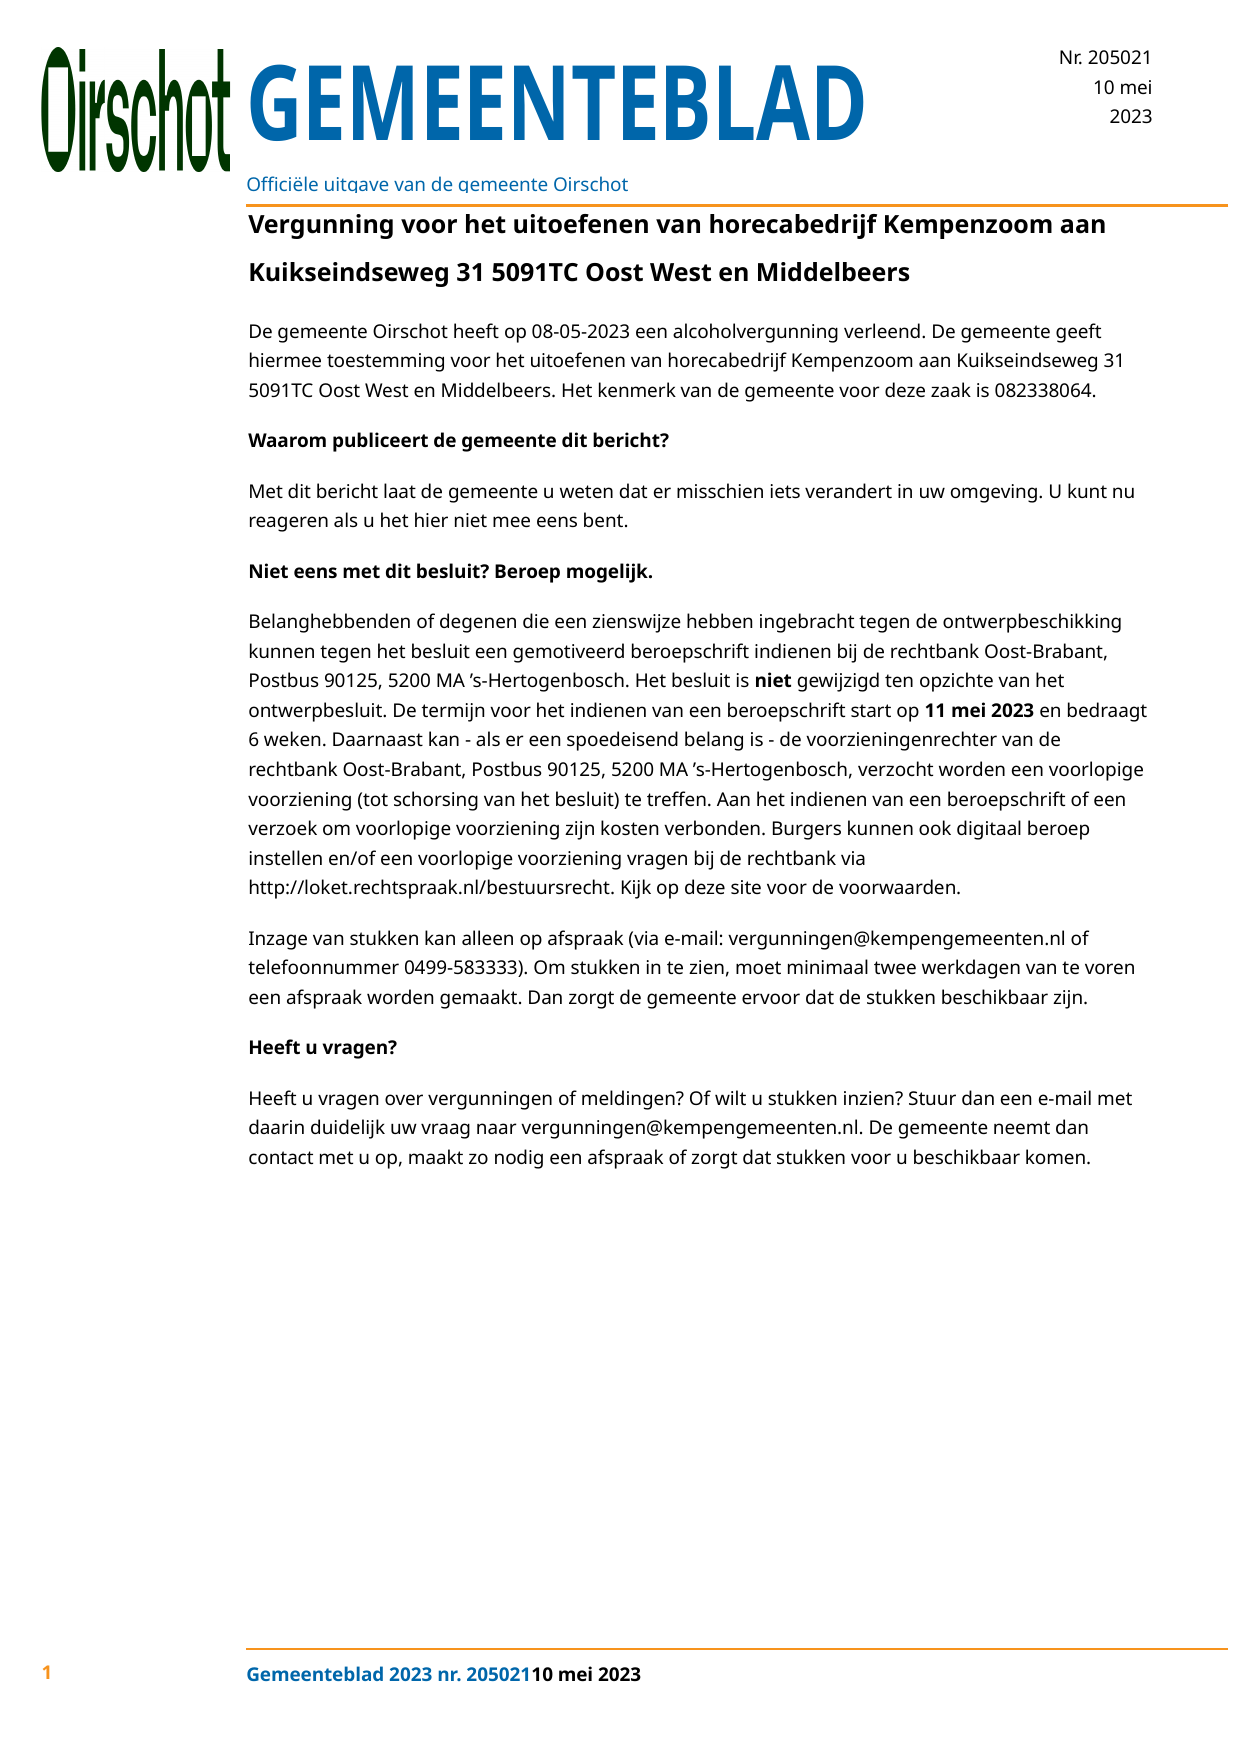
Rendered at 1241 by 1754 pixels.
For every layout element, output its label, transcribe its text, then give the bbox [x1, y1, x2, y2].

text De gemeente Oirschot heeft op 08-05-2023 een alcoholvergunning verleend. De gemeente geeft hiermee toestemming voor het uitoefenen van horecabedrijf Kempenzoom aan Kuikseindseweg 31 5091TC Oost West en Middelbeers. Het kenmerk van de gemeente voor deze zaak is 082338064. [248, 318, 1152, 403]
text Met dit bericht laat de gemeente u weten dat er misschien iets verandert in uw omgeving. U kunt nu reageren als u het hier niet mee eens bent. [248, 478, 1152, 533]
text Waarom publiceert de gemeente dit bericht? [248, 427, 1152, 453]
text Niet eens met dit besluit? Beroep mogelijk. [248, 558, 1152, 584]
text Belanghebbenden of degenen die een zienswijze hebben ingebracht tegen de ontwerpbeschikking kunnen tegen het besluit een gemotiveerd beroepschrift indienen bij de rechtbank Oost-Brabant, Postbus 90125, 5200 MA ’s-Hertogenbosch. Het besluit is niet gewijzigd ten opzichte van het ontwerpbesluit. De termijn voor het indienen van een beroepschrift start op 11 mei 2023 en bedraagt 6 weken. Daarnaast kan - als er een spoedeisend belang is - de voorzieningenrechter van de rechtbank Oost-Brabant, Postbus 90125, 5200 MA ’s-Hertogenbosch, verzocht worden een voorlopige voorziening (tot schorsing van het besluit) te treffen. Aan het indienen van een beroepschrift of een verzoek om voorlopige voorziening zijn kosten verbonden. Burgers kunnen ook digitaal beroep instellen en/of een voorlopige voorziening vragen bij de rechtbank via http://loket.rechtspraak.nl/bestuursrecht. Kijk op deze site voor de voorwaarden. [248, 608, 1152, 900]
text Heeft u vragen over vergunningen of meldingen? Of wilt u stukken inzien? Stuur dan een e-mail met daarin duidelijk uw vraag naar vergunningen@kempengemeenten.nl. De gemeente neemt dan contact met u op, maakt zo nodig een afspraak of zorgt dat stukken voor u beschikbaar komen. [248, 1085, 1152, 1170]
text Vergunning voor het uitoefenen van horecabedrijf Kempenzoom aan Kuikseindseweg 31 5091TC Oost West en Middelbeers [248, 207, 1152, 288]
text Inzage van stukken kan alleen op afspraak (via e-mail: vergunningen@kempengemeenten.nl of telefoonnummer 0499-583333). Om stukken in te zien, moet minimaal twee werkdagen van te voren een afspraak worden gemaakt. Dan zorgt de gemeente ervoor dat de stukken beschikbaar zijn. [248, 925, 1152, 1010]
text Heeft u vragen? [248, 1034, 1152, 1060]
picture [41, 47, 231, 172]
